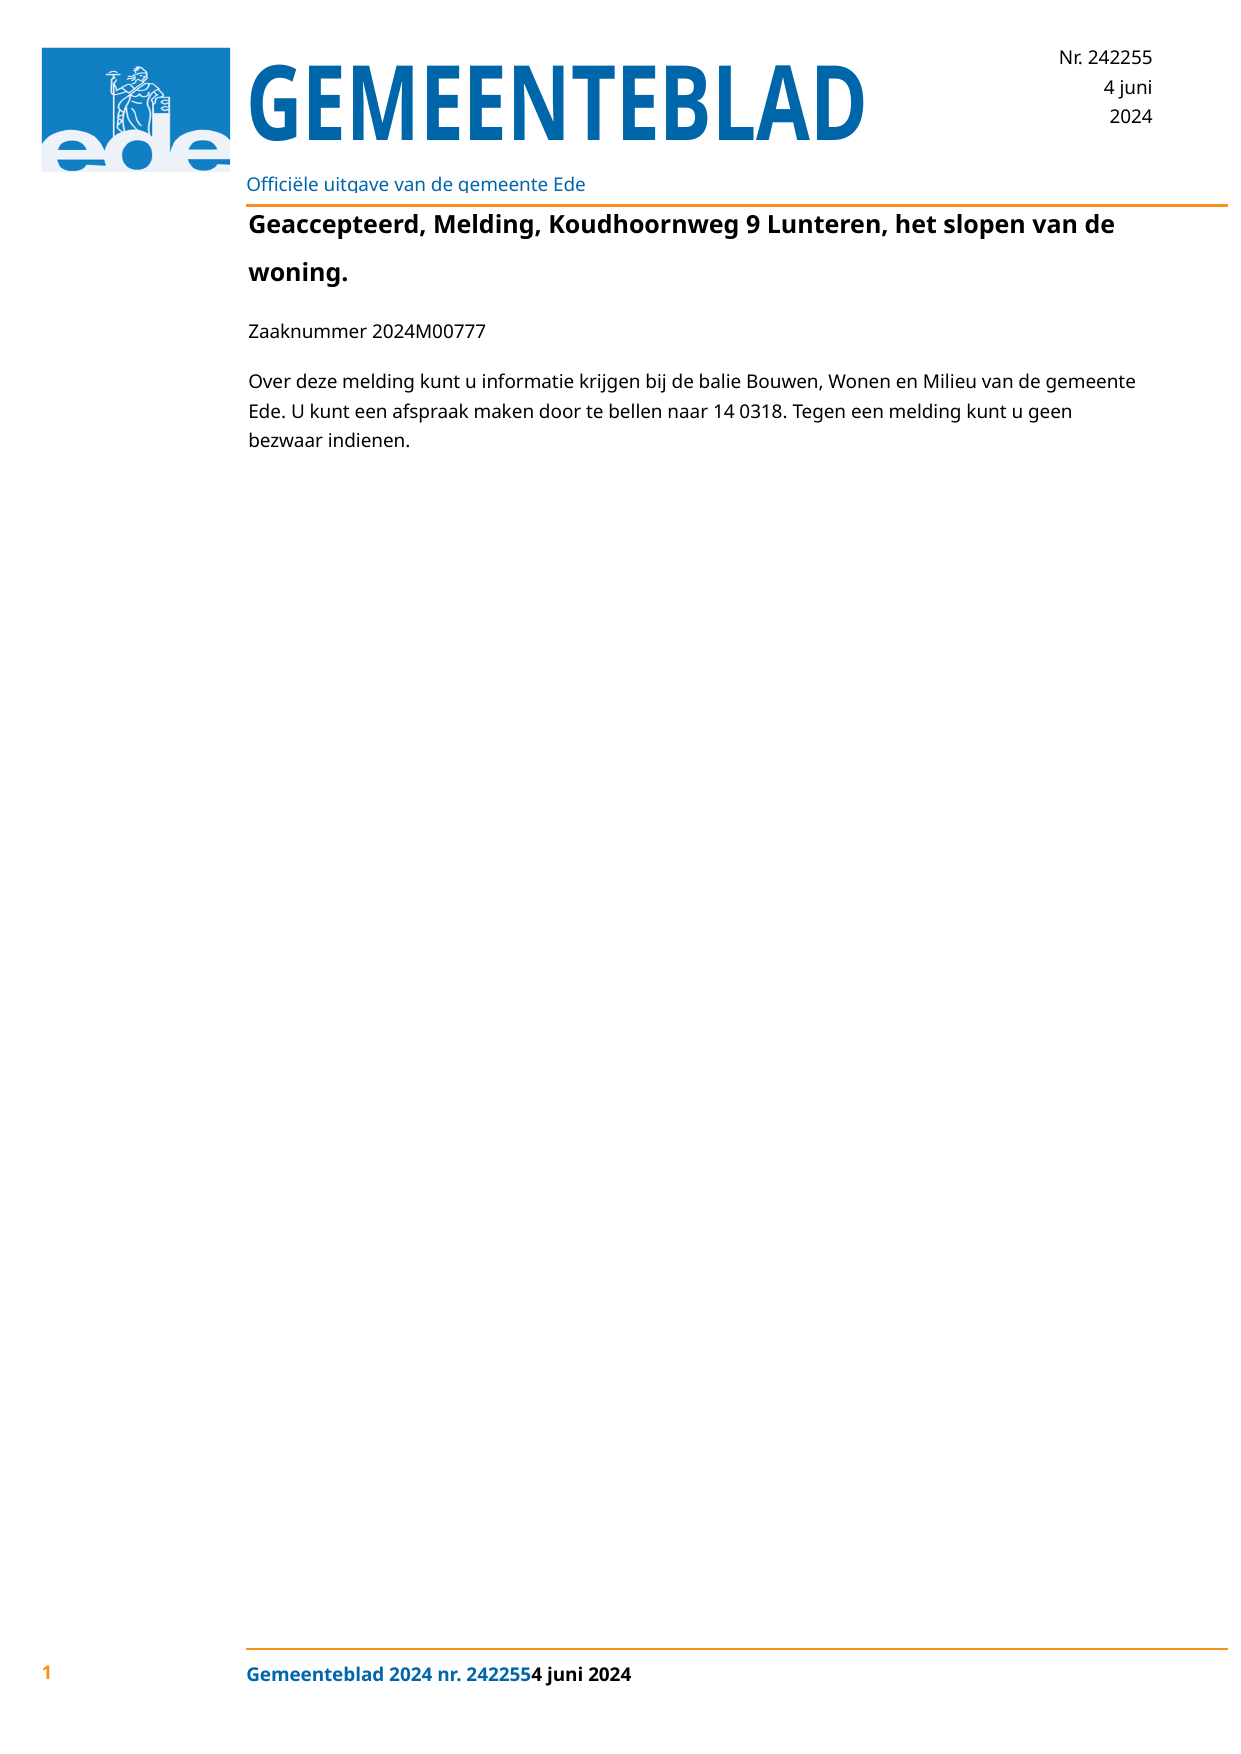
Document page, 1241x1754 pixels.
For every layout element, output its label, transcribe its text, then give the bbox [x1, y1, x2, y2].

text Over deze melding kunt u informatie krijgen bij de balie Bouwen, Wonen en Milieu van de gemeente Ede. U kunt een afspraak maken door te bellen naar 14 0318. Tegen een melding kunt u geen bezwaar indienen. [248, 368, 1152, 453]
text Geaccepteerd, Melding, Koudhoornweg 9 Lunteren, het slopen van de woning. [248, 207, 1152, 288]
text Zaaknummer 2024M00777 [248, 318, 1152, 344]
picture [41, 47, 231, 172]
